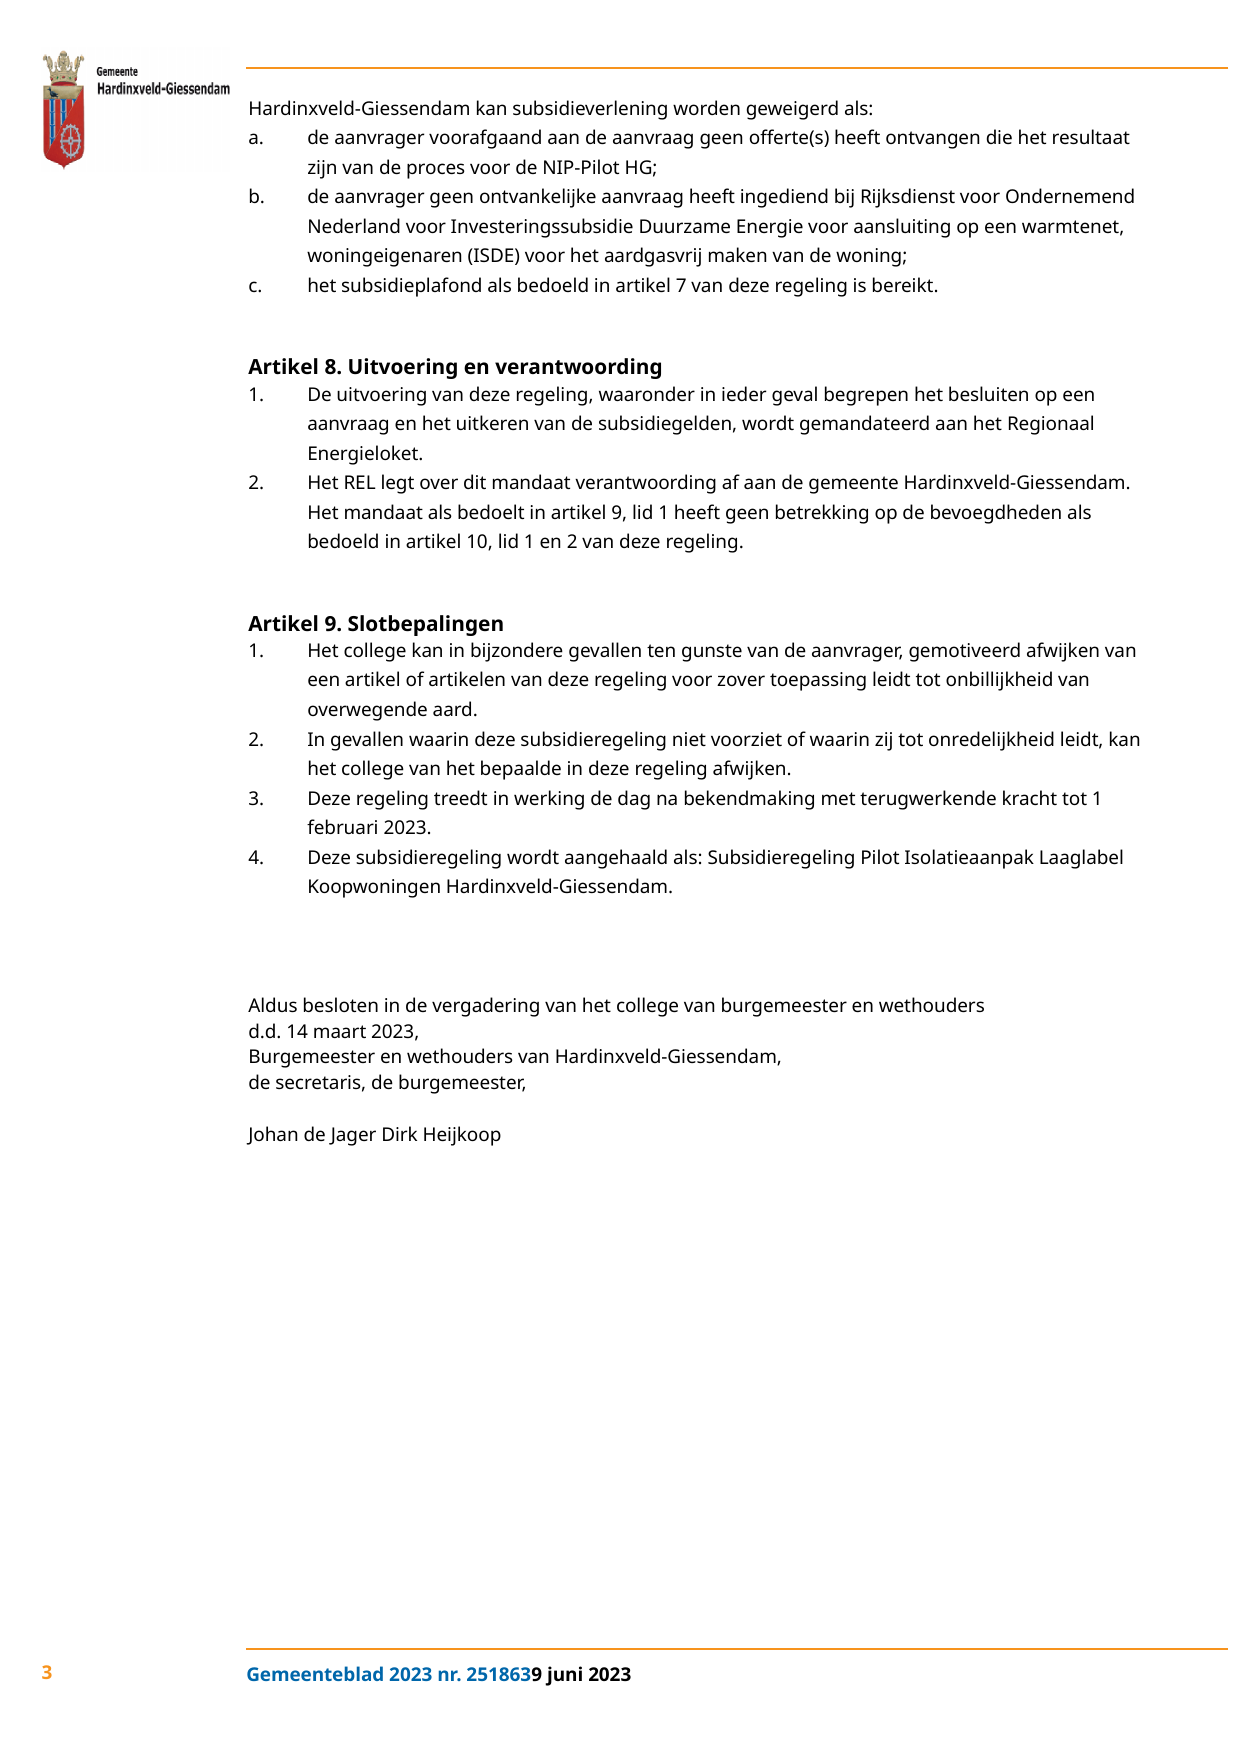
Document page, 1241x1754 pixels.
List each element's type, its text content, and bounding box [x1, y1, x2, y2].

list Het college kan in bijzondere gevallen ten gunste van de aanvrager, gemotiveerd afwijken van een artikel of artikelen van deze regeling voor zover toepassing leidt tot onbillijkheid van overwegende aard. [248, 637, 1152, 722]
text Hardinxveld-Giessendam kan subsidieverlening worden geweigerd als: [248, 95, 1152, 121]
text Johan de Jager Dirk Heijkoop [248, 1121, 1152, 1146]
text Artikel 9. Slotbepalingen [248, 609, 1152, 637]
list De uitvoering van deze regeling, waaronder in ieder geval begrepen het besluiten op een aanvraag en het uitkeren van de subsidiegelden, wordt gemandateerd aan het Regionaal Energieloket. [248, 381, 1152, 466]
text d.d. 14 maart 2023, [248, 1018, 1152, 1043]
list Het REL legt over dit mandaat verantwoording af aan de gemeente Hardinxveld-Giessendam. Het mandaat als bedoelt in artikel 9, lid 1 heeft geen betrekking op de bevoegdheden als bedoeld in artikel 10, lid 1 en 2 van deze regeling. [248, 469, 1152, 554]
text de secretaris, de burgemeester, [248, 1069, 1152, 1095]
picture [41, 47, 231, 172]
text Artikel 8. Uitvoering en verantwoording [248, 352, 1152, 381]
text Burgemeester en wethouders van Hardinxveld-Giessendam, [248, 1043, 1152, 1069]
text Aldus besloten in de vergadering van het college van burgemeester en wethouders [248, 992, 1152, 1018]
list Deze subsidieregeling wordt aangehaald als: Subsidieregeling Pilot Isolatieaanpak Laaglabel Koopwoningen Hardinxveld-Giessendam. [248, 844, 1152, 899]
list het subsidieplafond als bedoeld in artikel 7 van deze regeling is bereikt. [248, 272, 1152, 298]
list de aanvrager geen ontvankelijke aanvraag heeft ingediend bij Rijksdienst voor Ondernemend Nederland voor Investeringssubsidie Duurzame Energie voor aansluiting op een warmtenet, woningeigenaren (ISDE) voor het aardgasvrij maken van de woning; [248, 183, 1152, 268]
list Deze regeling treedt in werking de dag na bekendmaking met terugwerkende kracht tot 1 februari 2023. [248, 785, 1152, 840]
list In gevallen waarin deze subsidieregeling niet voorziet of waarin zij tot onredelijkheid leidt, kan het college van het bepaalde in deze regeling afwijken. [248, 726, 1152, 781]
list de aanvrager voorafgaand aan de aanvraag geen offerte(s) heeft ontvangen die het resultaat zijn van de proces voor de NIP-Pilot HG; [248, 124, 1152, 180]
